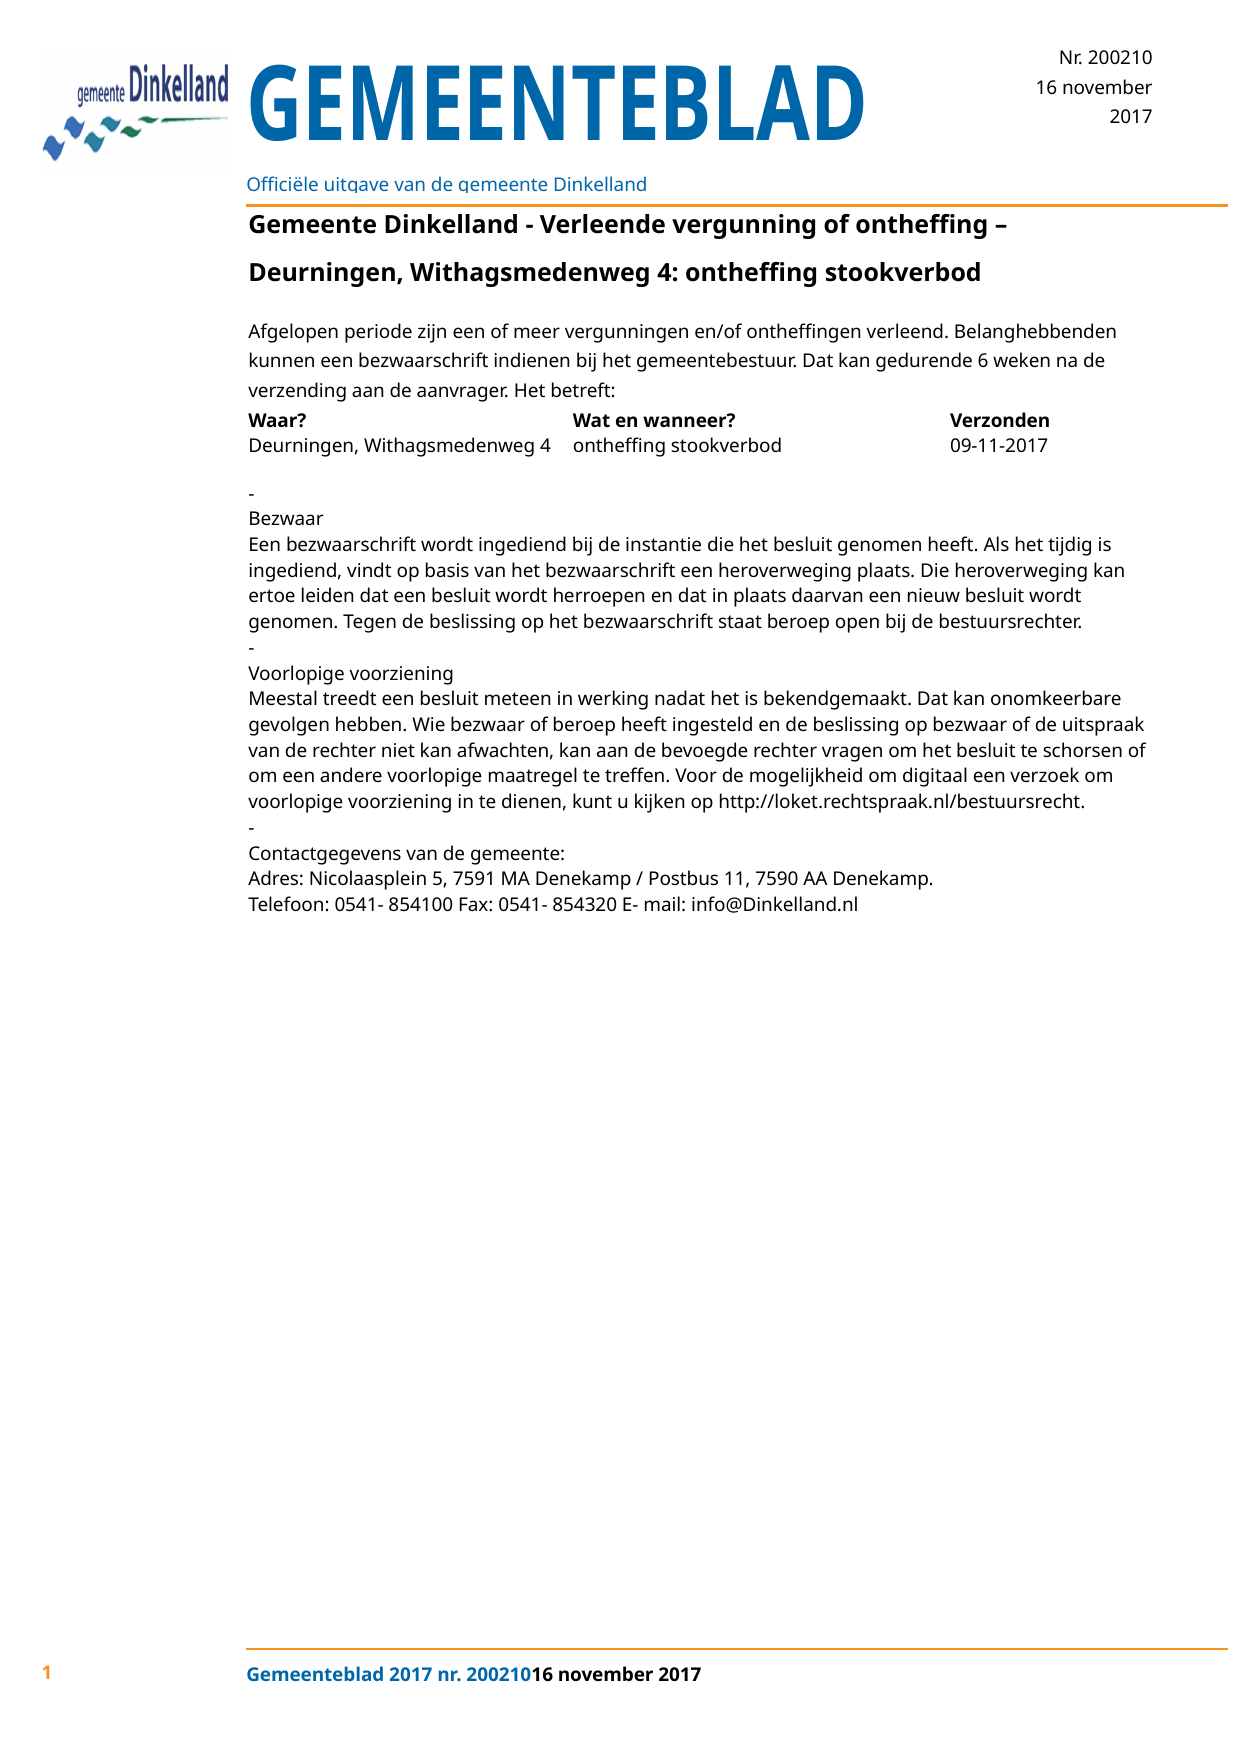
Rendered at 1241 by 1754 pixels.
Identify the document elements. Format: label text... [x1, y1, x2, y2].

table_header Waar? [248, 407, 573, 432]
picture [41, 47, 231, 172]
table_header Verzonden [950, 407, 1152, 432]
table_header Wat en wanneer? [573, 407, 950, 432]
table_cell 09-11-2017 [950, 433, 1152, 458]
text - [248, 634, 1152, 660]
text Voorlopige voorziening [248, 660, 1152, 686]
text Adres: Nicolaasplein 5, 7591 MA Denekamp / Postbus 11, 7590 AA Denekamp. [248, 866, 1152, 891]
text Een bezwaarschrift wordt ingediend bij de instantie die het besluit genomen heeft. Als het tijdig is ingediend, vindt op basis van het bezwaarschrift een heroverweging plaats. Die heroverweging kan ertoe leiden dat een besluit wordt herroepen en dat in plaats daarvan een nieuw besluit wordt genomen. Tegen de beslissing op het bezwaarschrift staat beroep open bij de bestuursrechter. [248, 531, 1152, 634]
table_cell Deurningen, Withagsmedenweg 4 [248, 433, 573, 458]
text - [248, 814, 1152, 840]
table_cell ontheffing stookverbod [573, 433, 950, 458]
text Contactgegevens van de gemeente: [248, 840, 1152, 866]
text Bezwaar [248, 505, 1152, 531]
text Meestal treedt een besluit meteen in werking nadat het is bekendgemaakt. Dat kan onomkeerbare gevolgen hebben. Wie bezwaar of beroep heeft ingesteld en de beslissing op bezwaar of de uitspraak van de rechter niet kan afwachten, kan aan de bevoegde rechter vragen om het besluit te schorsen of om een andere voorlopige maatregel te treffen. Voor de mogelijkheid om digitaal een verzoek om voorlopige voorziening in te dienen, kunt u kijken op http://loket.rechtspraak.nl/bestuursrecht. [248, 686, 1152, 814]
text Gemeente Dinkelland - Verleende vergunning of ontheffing – Deurningen, Withagsmedenweg 4: ontheffing stookverbod [248, 207, 1152, 288]
text Afgelopen periode zijn een of meer vergunningen en/of ontheffingen verleend. Belanghebbenden kunnen een bezwaarschrift indienen bij het gemeentebestuur. Dat kan gedurende 6 weken na de verzending aan de aanvrager. Het betreft: [248, 318, 1152, 403]
text - [248, 480, 1152, 505]
text Telefoon: 0541- 854100 Fax: 0541- 854320 E- mail: info@Dinkelland.nl [248, 891, 1152, 917]
